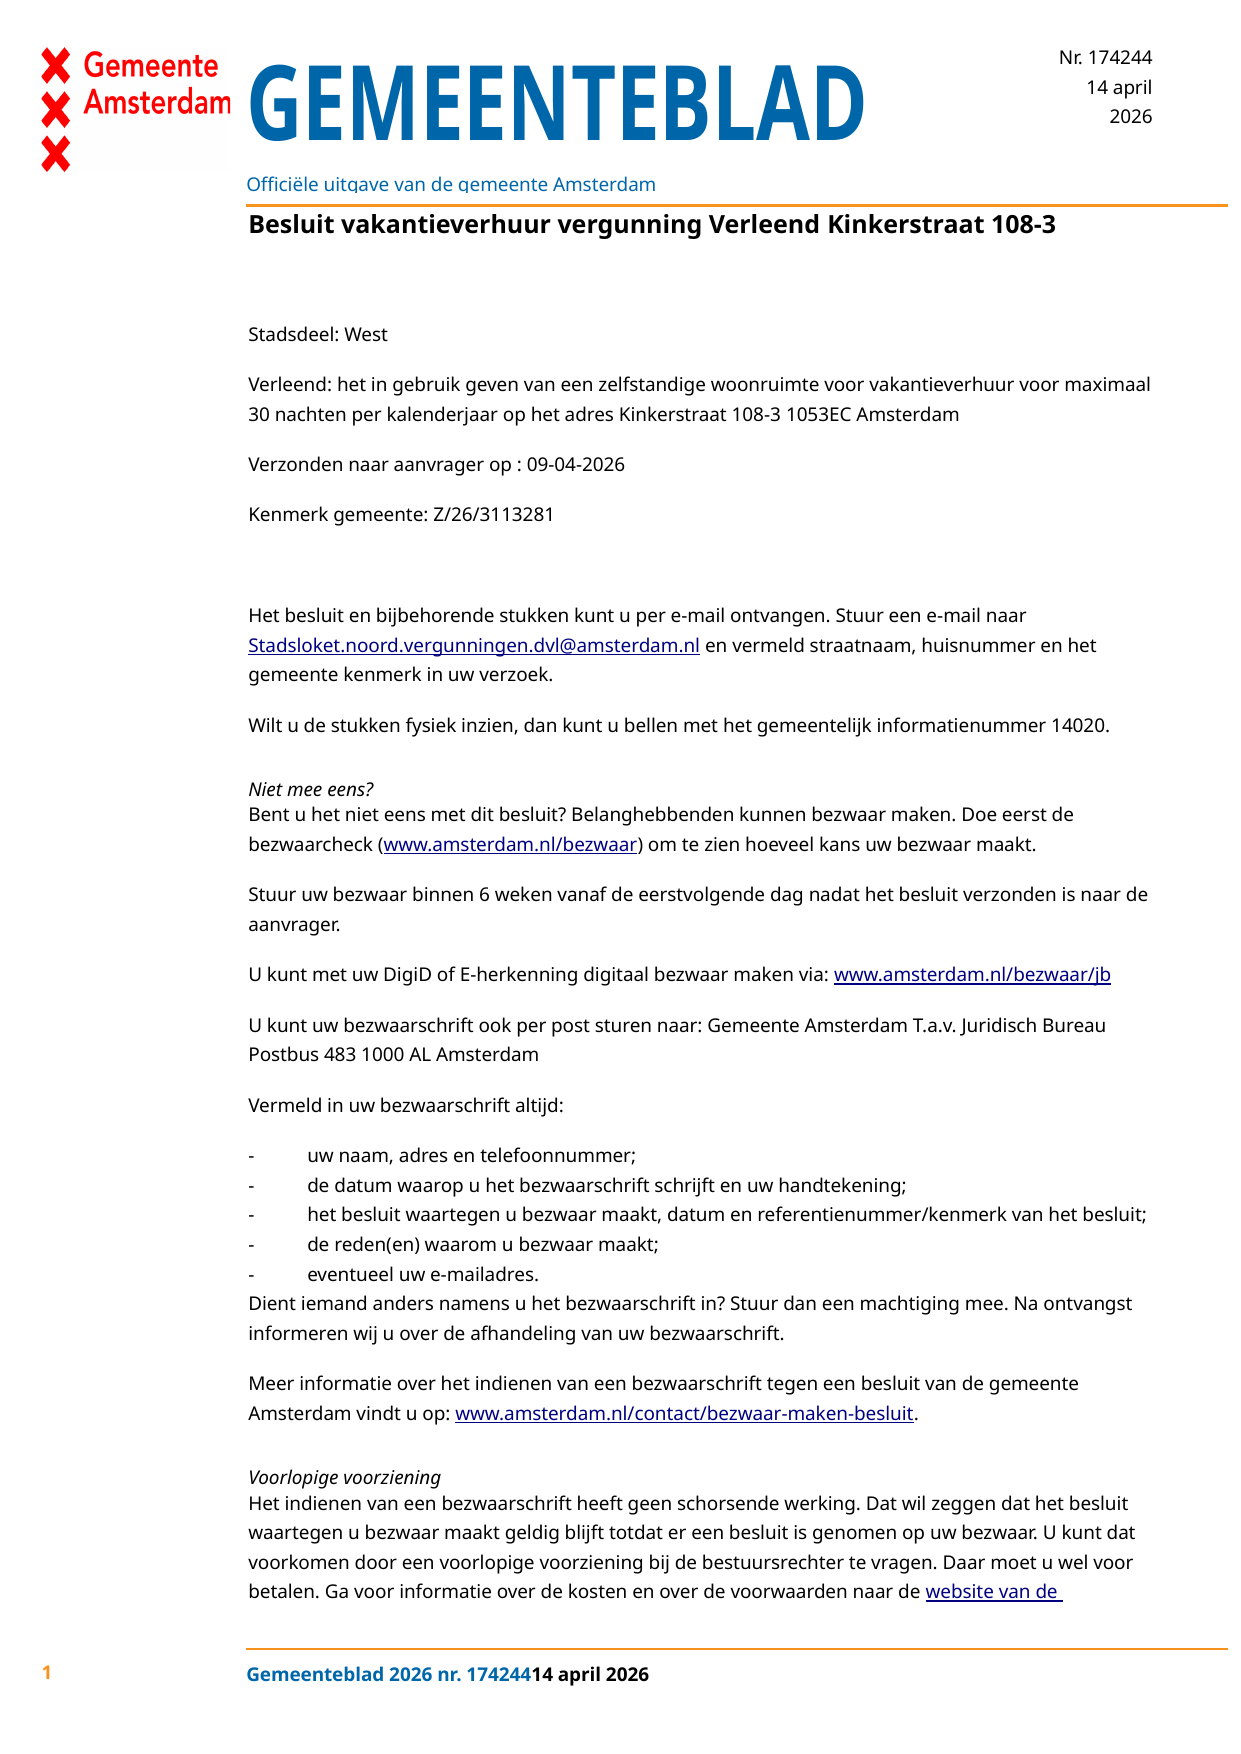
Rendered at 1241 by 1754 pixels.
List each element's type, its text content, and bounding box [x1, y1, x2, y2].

text Dient iemand anders namens u het bezwaarschrift in? Stuur dan een machtiging mee. Na ontvangst informeren wij u over de afhandeling van uw bezwaarschrift. [248, 1290, 1152, 1346]
list het besluit waartegen u bezwaar maakt, datum en referentienummer/kenmerk van het besluit; [248, 1202, 1152, 1227]
text Verleend: het in gebruik geven van een zelfstandige woonruimte voor vakantieverhuur voor maximaal 30 nachten per kalenderjaar op het adres Kinkerstraat 108-3 1053EC Amsterdam [248, 371, 1152, 426]
text Stadsdeel: West [248, 321, 1152, 346]
list eventueel uw e-mailadres. [248, 1261, 1152, 1287]
list de datum waarop u het bezwaarschrift schrijft en uw handtekening; [248, 1172, 1152, 1198]
picture [41, 47, 231, 172]
text Voorlopige voorziening [248, 1464, 1152, 1490]
text Het indienen van een bezwaarschrift heeft geen schorsende werking. Dat wil zeggen dat het besluit waartegen u bezwaar maakt geldig blijft totdat er een besluit is genomen op uw bezwaar. U kunt dat voorkomen door een voorlopige voorziening bij de bestuursrechter te vragen. Daar moet u wel voor betalen. Ga voor informatie over de kosten en over de voorwaarden naar de website van de [248, 1490, 1152, 1604]
text Besluit vakantieverhuur vergunning Verleend Kinkerstraat 108-3 [248, 207, 1152, 241]
list uw naam, adres en telefoonnummer; [248, 1142, 1152, 1168]
text U kunt uw bezwaarschrift ook per post sturen naar: Gemeente Amsterdam T.a.v. Juridisch Bureau Postbus 483 1000 AL Amsterdam [248, 1012, 1152, 1067]
text Bent u het niet eens met dit besluit? Belanghebbenden kunnen bezwaar maken. Doe eerst de bezwaarcheck (www.amsterdam.nl/bezwaar) om te zien hoeveel kans uw bezwaar maakt. [248, 802, 1152, 857]
text Het besluit en bijbehorende stukken kunt u per e-mail ontvangen. Stuur een e-mail naar Stadsloket.noord.vergunningen.dvl@amsterdam.nl en vermeld straatnaam, huisnummer en het gemeente kenmerk in uw verzoek. [248, 602, 1152, 687]
text Stuur uw bezwaar binnen 6 weken vanaf de eerstvolgende dag nadat het besluit verzonden is naar de aanvrager. [248, 882, 1152, 937]
text U kunt met uw DigiD of E-herkenning digitaal bezwaar maken via: www.amsterdam.nl/bezwaar/jb [248, 962, 1152, 987]
text Kenmerk gemeente: Z/26/3113281 [248, 502, 1152, 527]
list de reden(en) waarom u bezwaar maakt; [248, 1231, 1152, 1257]
text Meer informatie over het indienen van een bezwaarschrift tegen een besluit van de gemeente Amsterdam vindt u op: www.amsterdam.nl/contact/bezwaar-maken-besluit. [248, 1370, 1152, 1426]
text Wilt u de stukken fysiek inzien, dan kunt u bellen met het gemeentelijk informatienummer 14020. [248, 712, 1152, 738]
text Verzonden naar aanvrager op : 09-04-2026 [248, 451, 1152, 477]
text Niet mee eens? [248, 776, 1152, 802]
text Vermeld in uw bezwaarschrift altijd: [248, 1092, 1152, 1118]
